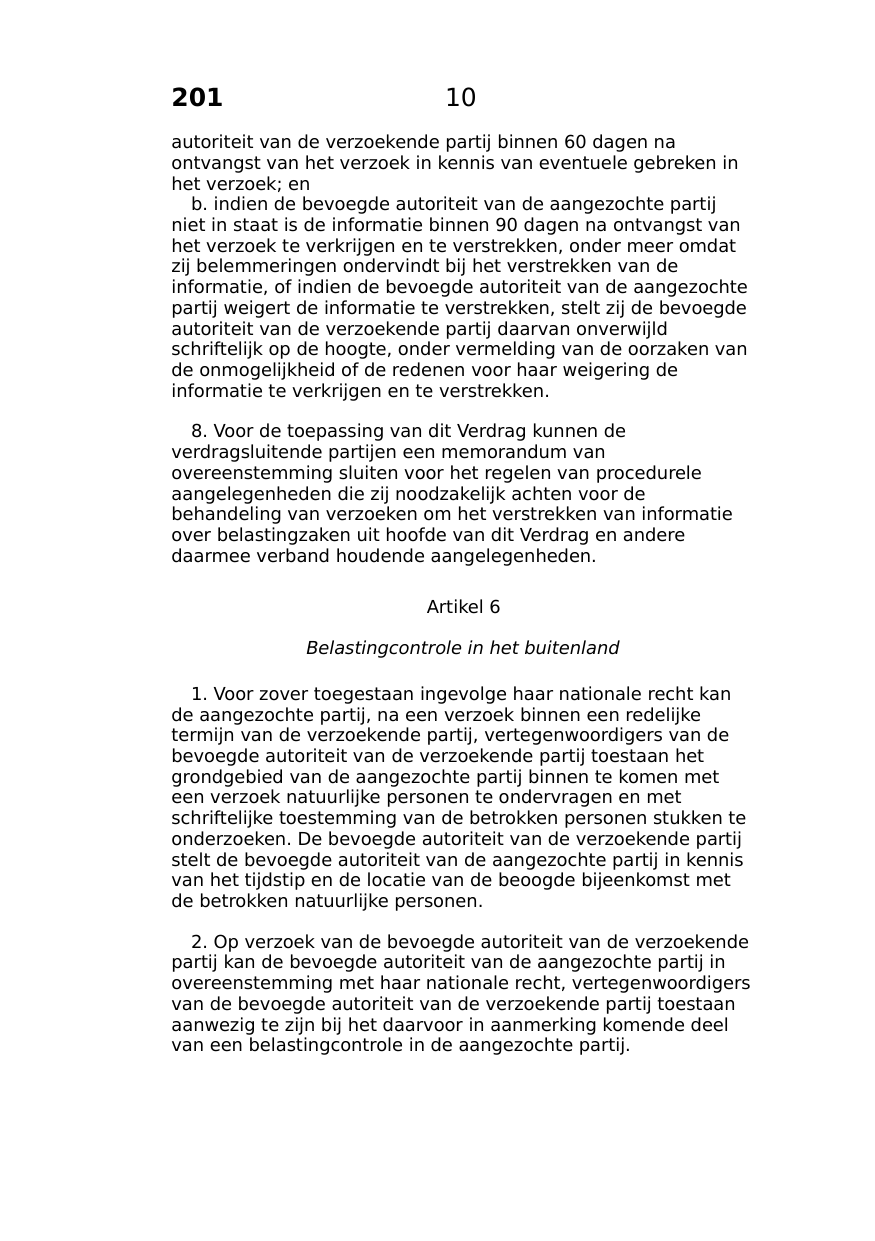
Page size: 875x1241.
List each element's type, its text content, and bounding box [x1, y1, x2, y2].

text autoriteit van de verzoekende partij binnen 60 dagen na ontvangst van het verzoek in kennis van eventuele gebreken in het verzoek; en [171, 132, 756, 194]
text 8. Voor de toepassing van dit Verdrag kunnen de verdragsluitende partijen een memorandum van overeenstemming sluiten voor het regelen van procedurele aangelegenheden die zij noodzakelijk achten voor de behandeling van verzoeken om het verstrekken van informatie over belastingzaken uit hoofde van dit Verdrag en andere daarmee verband houdende aangelegenheden. [171, 421, 756, 566]
text 1. Voor zover toegestaan ingevolge haar nationale recht kan de aangezochte partij, na een verzoek binnen een redelijke termijn van de verzoekende partij, vertegenwoordigers van de bevoegde autoriteit van de verzoekende partij toestaan het grondgebied van de aangezochte partij binnen te komen met een verzoek natuurlijke personen te ondervragen en met schriftelijke toestemming van de betrokken personen stukken te onderzoeken. De bevoegde autoriteit van de verzoekende partij stelt de bevoegde autoriteit van de aangezochte partij in kennis van het tijdstip en de locatie van de beoogde bijeenkomst met de betrokken natuurlijke personen. [171, 684, 756, 912]
subtitle Artikel 6 Belastingcontrole in het buitenland [171, 596, 756, 659]
text b. indien de bevoegde autoriteit van de aangezochte partij niet in staat is de informatie binnen 90 dagen na ontvangst van het verzoek te verkrijgen en te verstrekken, onder meer omdat zij belemmeringen ondervindt bij het verstrekken van de informatie, of indien de bevoegde autoriteit van de aangezochte partij weigert de informatie te verstrekken, stelt zij de bevoegde autoriteit van de verzoekende partij daarvan onverwijld schriftelijk op de hoogte, onder vermelding van de oorzaken van de onmogelijkheid of de redenen voor haar weigering de informatie te verkrijgen en te verstrekken. [171, 194, 756, 401]
text 2. Op verzoek van de bevoegde autoriteit van de verzoekende partij kan de bevoegde autoriteit van de aangezochte partij in overeenstemming met haar nationale recht, vertegenwoordigers van de bevoegde autoriteit van de verzoekende partij toestaan aanwezig te zijn bij het daarvoor in aanmerking komende deel van een belastingcontrole in de aangezochte partij. [171, 932, 756, 1056]
